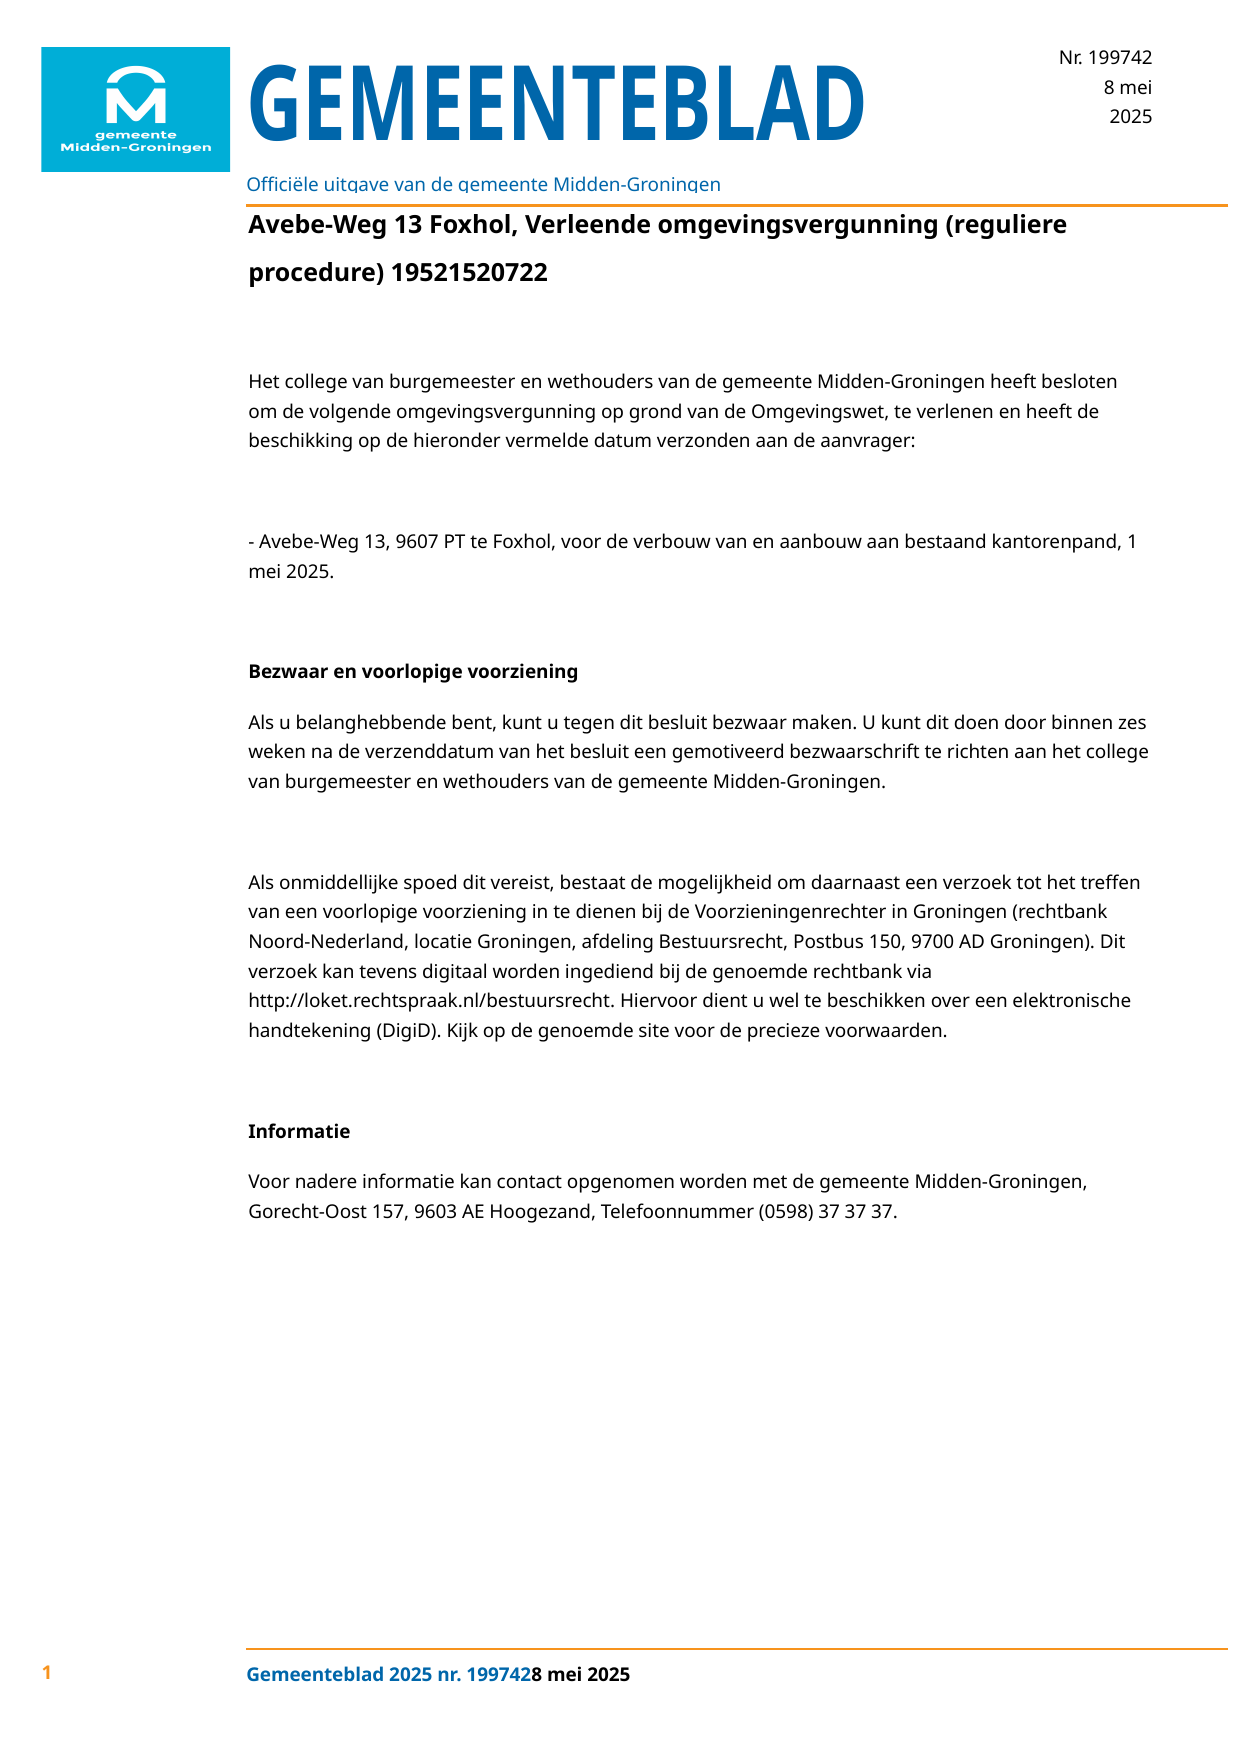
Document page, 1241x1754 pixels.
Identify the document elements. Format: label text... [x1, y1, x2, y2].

picture [108, 66, 164, 82]
text Voor nadere informatie kan contact opgenomen worden met de gemeente Midden-Groningen, Gorecht-Oost 157, 9603 AE Hoogezand, Telefoonnummer (0598) 37 37 37. [248, 1168, 1152, 1224]
text Bezwaar en voorlopige voorziening [248, 659, 1152, 684]
text Het college van burgemeester en wethouders van de gemeente Midden-Groningen heeft besloten om de volgende omgevingsvergunning op grond van de Omgevingswet, te verlenen en heeft de beschikking op de hieronder vermelde datum verzonden aan de aanvrager: [248, 368, 1152, 453]
text Als onmiddellijke spoed dit vereist, bestaat de mogelijkheid om daarnaast een verzoek tot het treffen van een voorlopige voorziening in te dienen bij de Voorzieningenrechter in Groningen (rechtbank Noord-Nederland, locatie Groningen, afdeling Bestuursrecht, Postbus 150, 9700 AD Groningen). Dit verzoek kan tevens digitaal worden ingediend bij de genoemde rechtbank via http://loket.rechtspraak.nl/bestuursrecht. Hiervoor dient u wel te beschikken over een elektronische handtekening (DigiD). Kijk op de genoemde site voor de precieze voorwaarden. [248, 869, 1152, 1043]
text - Avebe-Weg 13, 9607 PT te Foxhol, voor de verbouw van en aanbouw aan bestaand kantorenpand, 1 mei 2025. [248, 528, 1152, 584]
text Avebe-Weg 13 Foxhol, Verleende omgevingsvergunning (reguliere procedure) 19521520722 [248, 207, 1152, 288]
picture [107, 89, 165, 122]
text Informatie [248, 1118, 1152, 1144]
text Als u belanghebbende bent, kunt u tegen dit besluit bezwaar maken. U kunt dit doen door binnen zes weken na de verzenddatum van het besluit een gemotiveerd bezwaarschrift te richten aan het college van burgemeester en wethouders van de gemeente Midden-Groningen. [248, 709, 1152, 794]
picture [184, 146, 190, 153]
